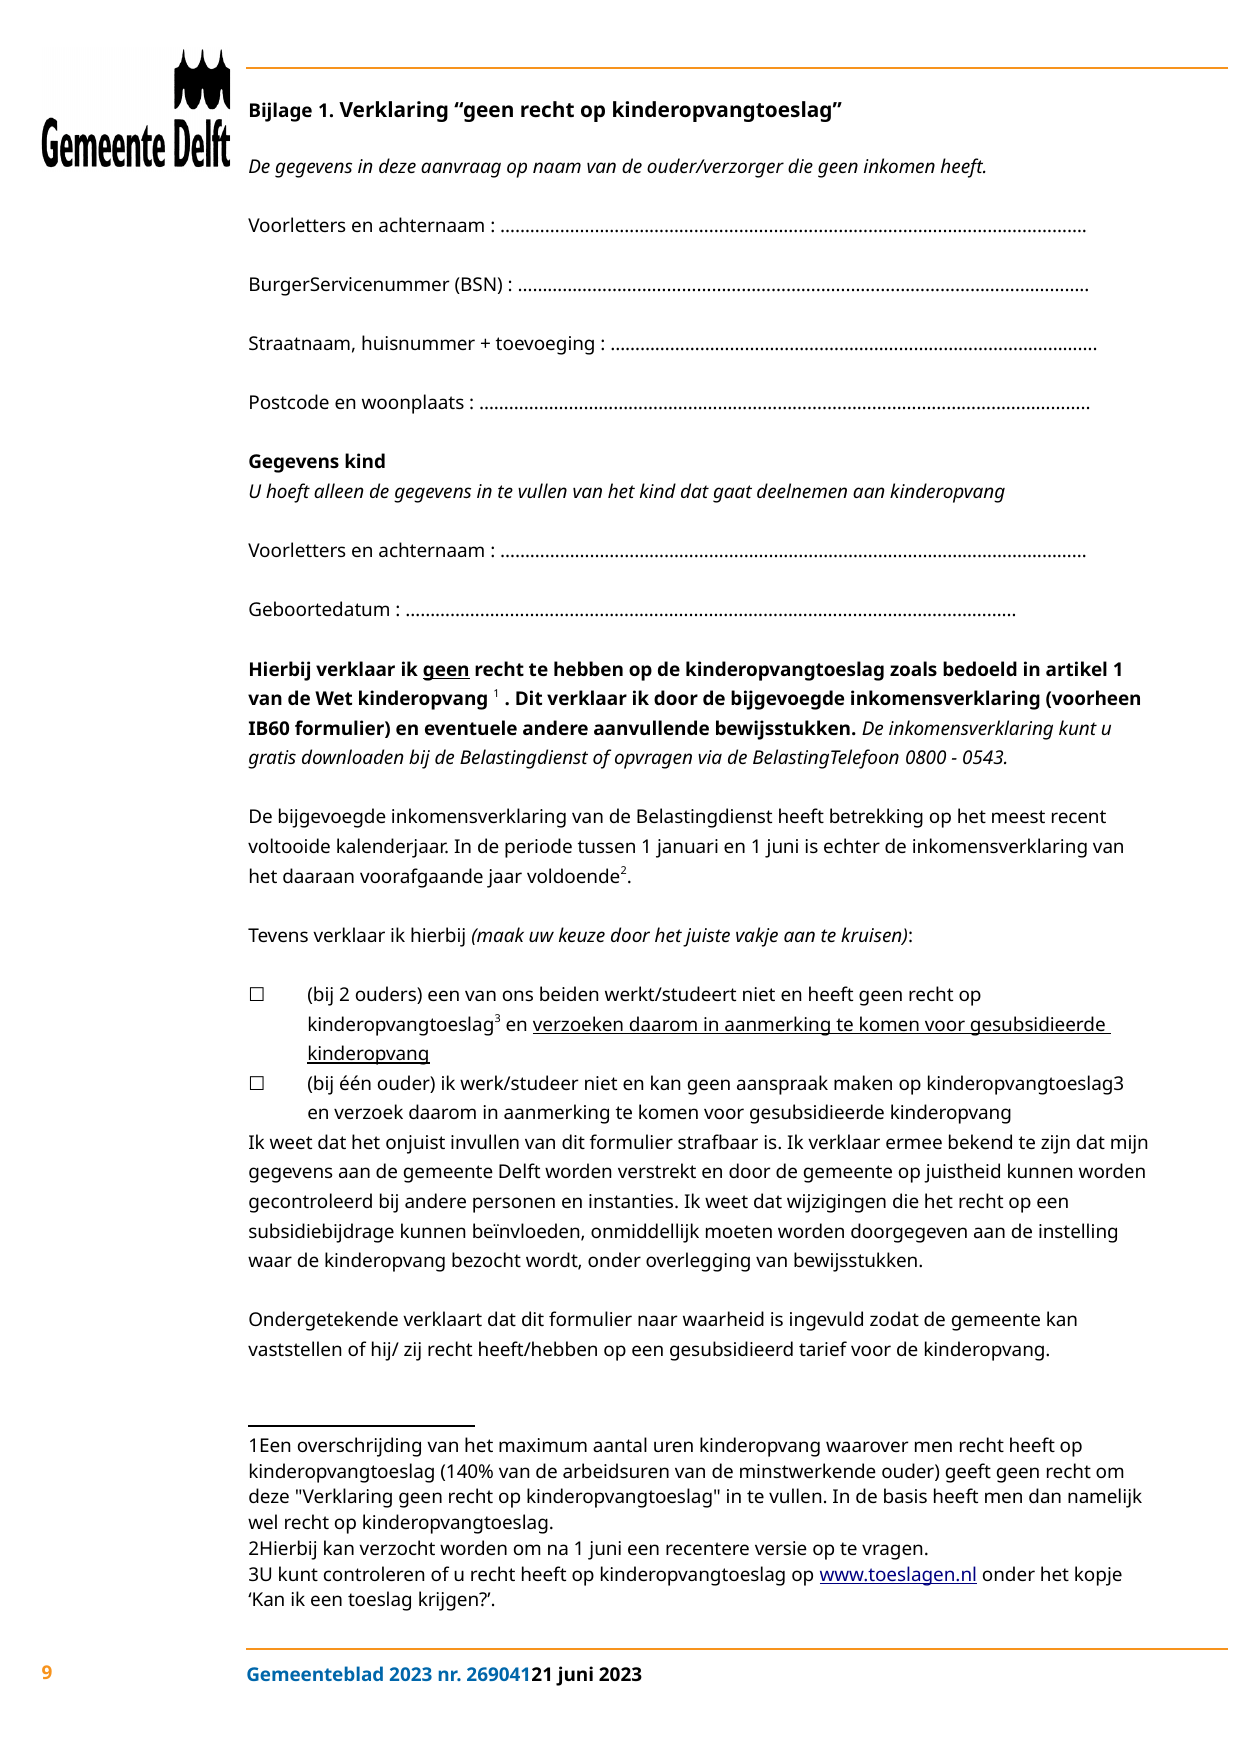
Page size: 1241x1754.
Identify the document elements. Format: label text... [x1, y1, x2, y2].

text Hierbij verklaar ik geen recht te hebben op de kinderopvangtoeslag zoals bedoeld in artikel 1 van de Wet kinderopvang . Dit verklaar ik door de bijgevoegde inkomensverklaring (voorheen IB60 formulier) en eventuele andere aanvullende bewijsstukken. De inkomensverklaring kunt u gratis downloaden bij de Belastingdienst of opvragen via de BelastingTelefoon 0800 - 0543. [248, 656, 1152, 770]
list (bij één ouder) ik werk/studeer niet en kan geen aanspraak maken op kinderopvangtoeslag3 en verzoek daarom in aanmerking te komen voor gesubsidieerde kinderopvang [248, 1070, 1152, 1125]
text Gegevens kind [248, 449, 1152, 474]
text De gegevens in deze aanvraag op naam van de ouder/verzorger die geen inkomen heeft. [248, 153, 1152, 179]
text U hoeft alleen de gegevens in te vullen van het kind dat gaat deelnemen aan kinderopvang [248, 478, 1152, 504]
text Bijlage 1. Verklaring “geen recht op kinderopvangtoeslag” [248, 95, 1152, 123]
picture [41, 47, 231, 172]
text Ondergetekende verklaart dat dit formulier naar waarheid is ingevuld zodat de gemeente kan vaststellen of hij/ zij recht heeft/hebben op een gesubsidieerd tarief voor de kinderopvang. [248, 1307, 1152, 1362]
text Voorletters en achternaam : ……………………………………………………………………………………………….……… [248, 537, 1152, 563]
text Tevens verklaar ik hierbij (maak uw keuze door het juiste vakje aan te kruisen): [248, 922, 1152, 948]
text Geboortedatum : …………………………………………………………………………………………………………… [248, 597, 1152, 622]
text Straatnaam, huisnummer + toevoeging : …………………………………….………………………………………………. [248, 330, 1152, 356]
text BurgerServicenummer (BSN) : ……………………………………………………………….……………………….………….. [248, 271, 1152, 297]
text Voorletters en achternaam : ………………………………………………………..…………………………….………………. [248, 212, 1152, 238]
text De bijgevoegde inkomensverklaring van de Belastingdienst heeft betrekking op het meest recent voltooide kalenderjaar. In de periode tussen 1 januari en 1 juni is echter de inkomensverklaring van het daaraan voorafgaande jaar voldoende. [248, 804, 1152, 889]
text Postcode en woonplaats : …………………………………………………………….…………………………………………….. [248, 389, 1152, 415]
list U kunt controleren of u recht heeft op kinderopvangtoeslag op www.toeslagen.nl onder het kopje ‘Kan ik een toeslag krijgen?’. [248, 1561, 1152, 1612]
text Een overschrijding van het maximum aantal uren kinderopvang waarover men recht heeft op kinderopvangtoeslag (140% van de arbeidsuren van de minstwerkende ouder) geeft geen recht om deze "Verklaring geen recht op kinderopvangtoeslag" in te vullen. In de basis heeft men dan namelijk wel recht op kinderopvangtoeslag. [248, 1432, 1152, 1535]
text Ik weet dat het onjuist invullen van dit formulier strafbaar is. Ik verklaar ermee bekend te zijn dat mijn gegevens aan de gemeente Delft worden verstrekt en door de gemeente op juistheid kunnen worden gecontroleerd bij andere personen en instanties. Ik weet dat wijzigingen die het recht op een subsidiebijdrage kunnen beïnvloeden, onmiddellijk moeten worden doorgegeven aan de instelling waar de kinderopvang bezocht wordt, onder overlegging van bewijsstukken. [248, 1129, 1152, 1273]
list (bij 2 ouders) een van ons beiden werkt/studeert niet en heeft geen recht op kinderopvangtoeslag en verzoeken daarom in aanmerking te komen voor gesubsidieerde kinderopvang [248, 981, 1152, 1066]
text Hierbij kan verzocht worden om na 1 juni een recentere versie op te vragen. [248, 1535, 1152, 1561]
